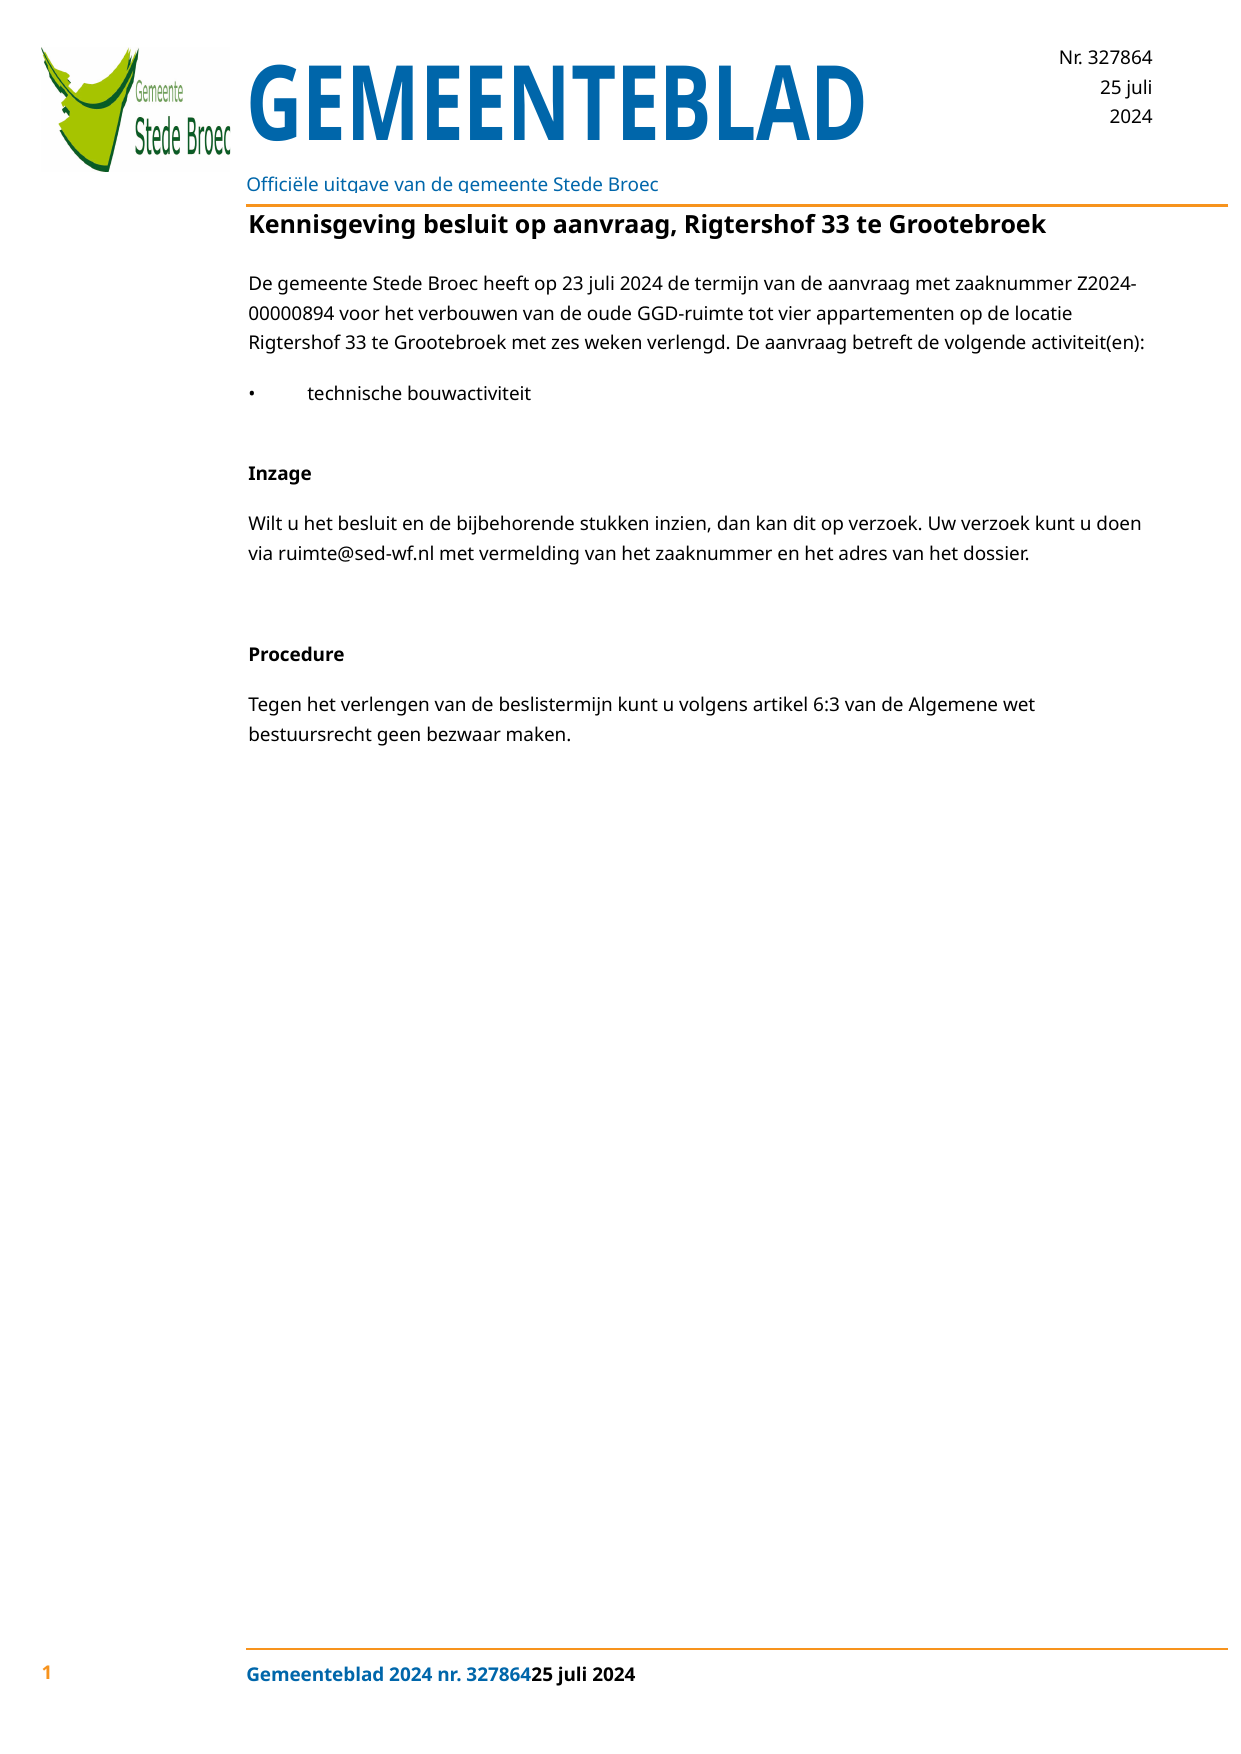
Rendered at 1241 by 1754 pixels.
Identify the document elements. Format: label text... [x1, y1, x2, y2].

text Procedure [248, 641, 1152, 666]
text Inzage [248, 460, 1152, 486]
text Tegen het verlengen van de beslistermijn kunt u volgens artikel 6:3 van de Algemene wet bestuursrecht geen bezwaar maken. [248, 691, 1152, 746]
text De gemeente Stede Broec heeft op 23 juli 2024 de termijn van de aanvraag met zaaknummer Z2024-00000894 voor het verbouwen van de oude GGD-ruimte tot vier appartementen op de locatie Rigtershof 33 te Grootebroek met zes weken verlengd. De aanvraag betreft de volgende activiteit(en): [248, 270, 1152, 355]
picture [41, 47, 231, 172]
list technische bouwactiviteit [248, 380, 1152, 406]
text Kennisgeving besluit op aanvraag, Rigtershof 33 te Grootebroek [248, 207, 1152, 241]
text Wilt u het besluit en de bijbehorende stukken inzien, dan kan dit op verzoek. Uw verzoek kunt u doen via ruimte@sed-wf.nl met vermelding van het zaaknummer en het adres van het dossier. [248, 510, 1152, 566]
